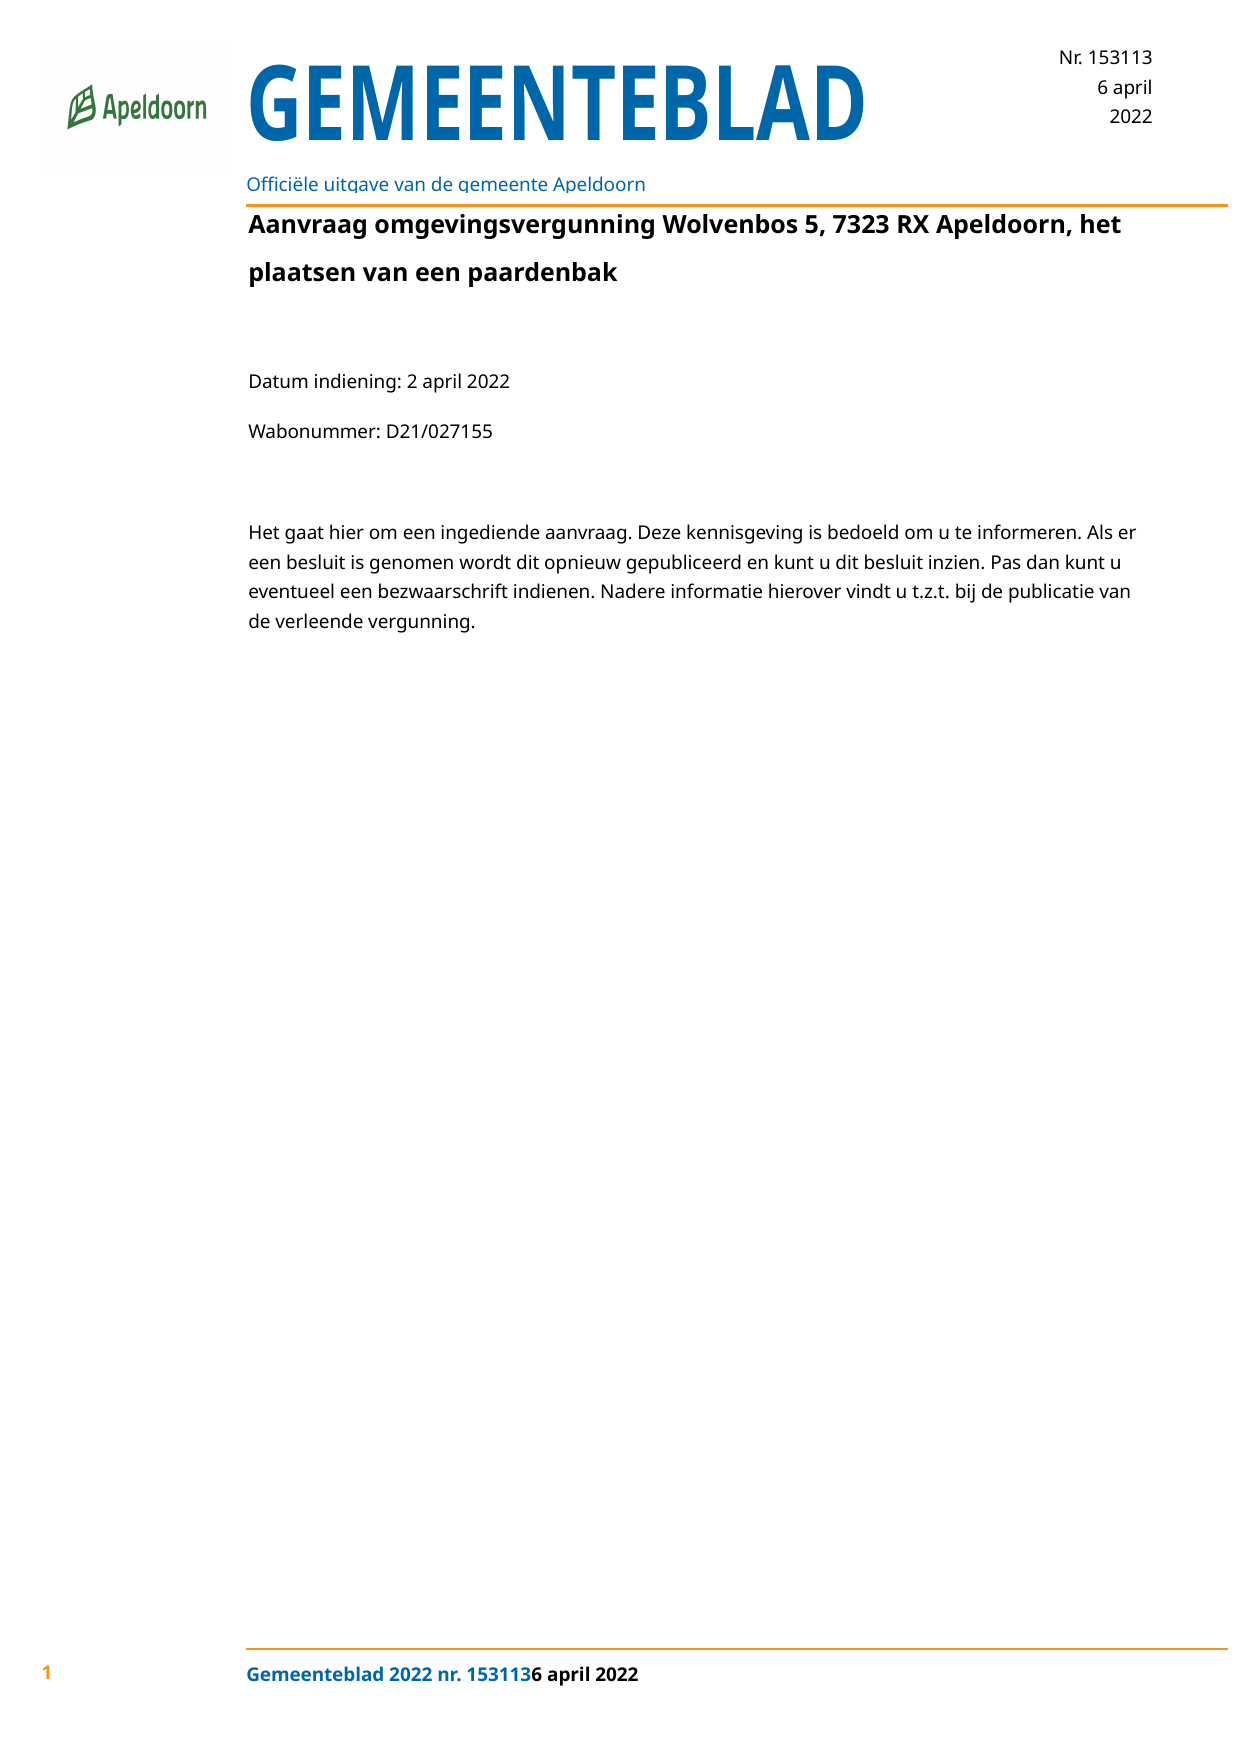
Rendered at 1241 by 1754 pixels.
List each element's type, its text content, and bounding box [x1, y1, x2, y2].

text Datum indiening: 2 april 2022 [248, 368, 1152, 394]
text Aanvraag omgevingsvergunning Wolvenbos 5, 7323 RX Apeldoorn, het plaatsen van een paardenbak [248, 207, 1152, 288]
text Wabonummer: D21/027155 [248, 419, 1152, 444]
picture [41, 47, 231, 172]
text Het gaat hier om een ingediende aanvraag. Deze kennisgeving is bedoeld om u te informeren. Als er een besluit is genomen wordt dit opnieuw gepubliceerd en kunt u dit besluit inzien. Pas dan kunt u eventueel een bezwaarschrift indienen. Nadere informatie hierover vindt u t.z.t. bij de publicatie van de verleende vergunning. [248, 519, 1152, 634]
